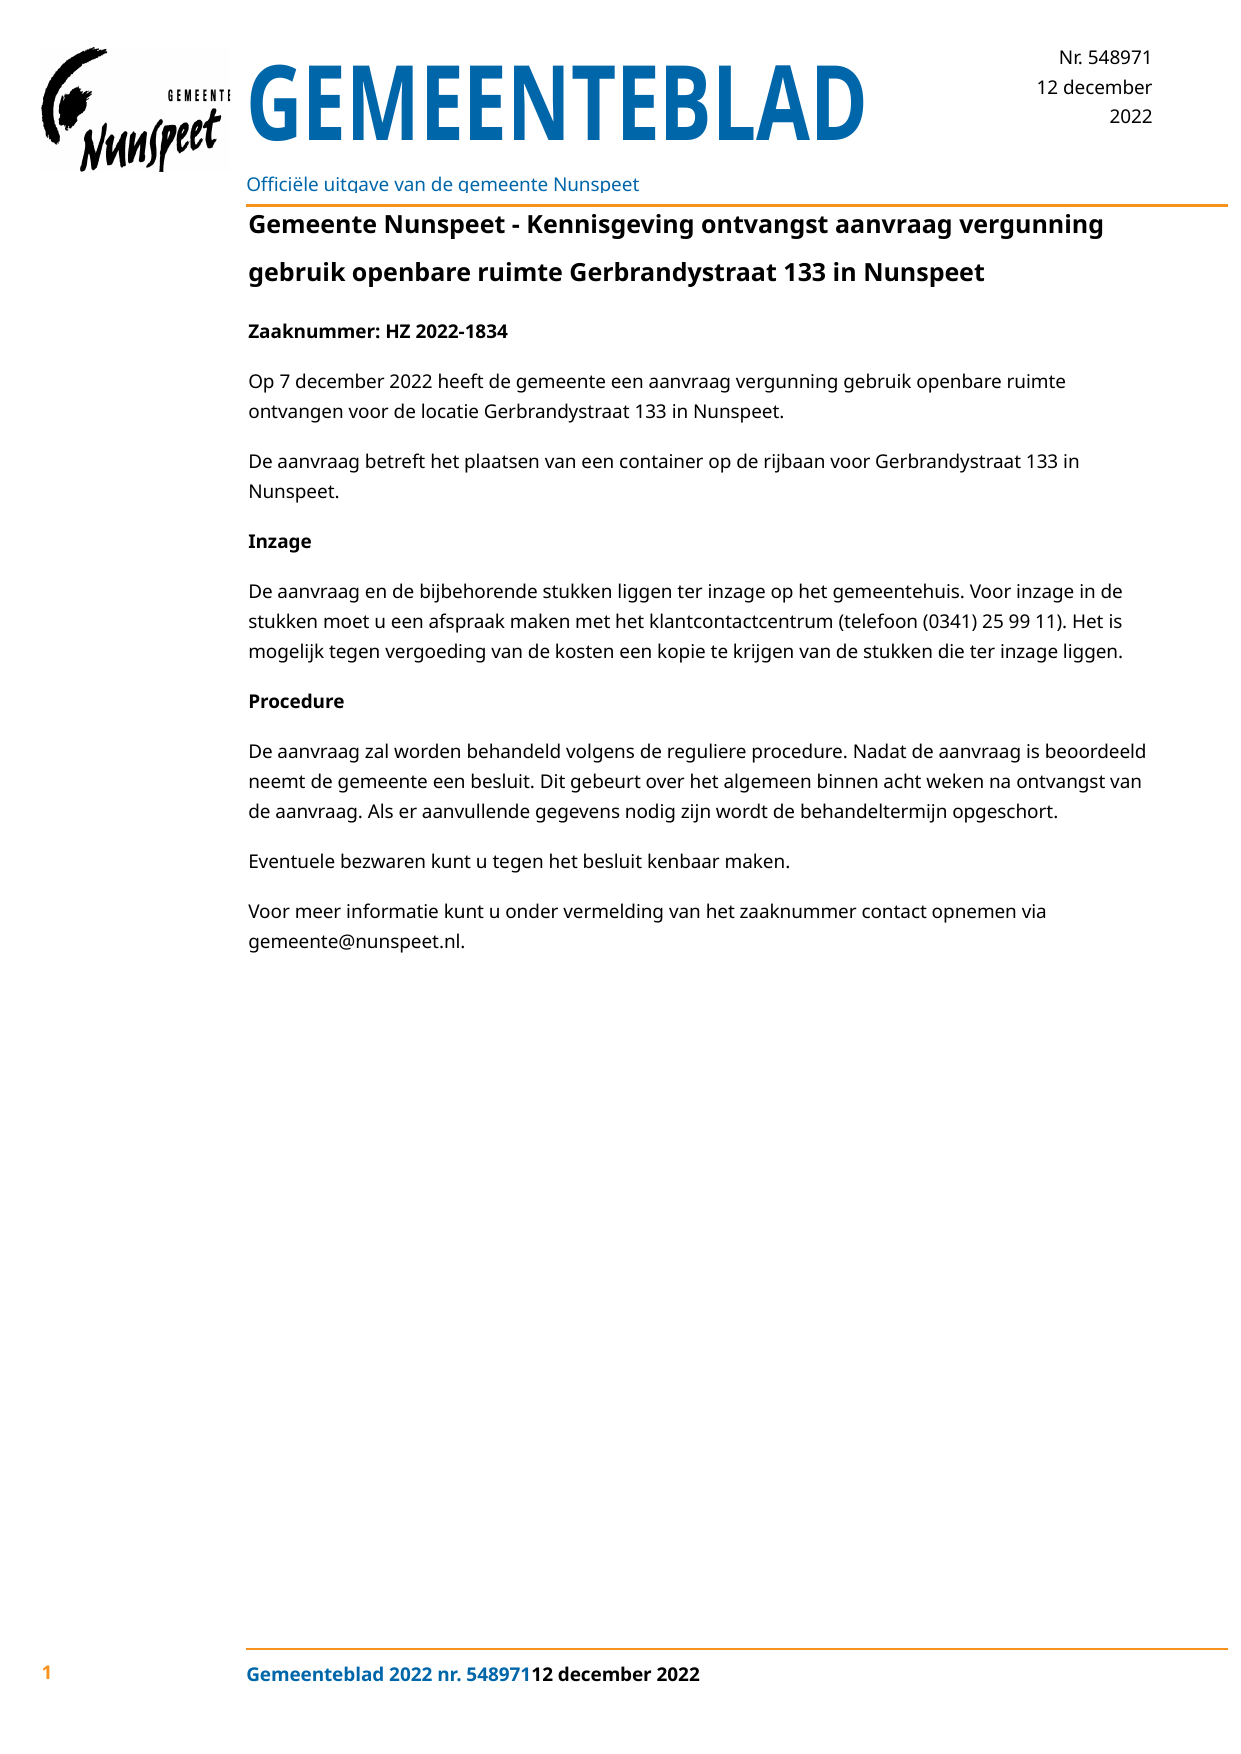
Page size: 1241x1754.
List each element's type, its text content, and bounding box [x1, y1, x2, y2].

text De aanvraag zal worden behandeld volgens de reguliere procedure. Nadat de aanvraag is beoordeeld neemt de gemeente een besluit. Dit gebeurt over het algemeen binnen acht weken na ontvangst van de aanvraag. Als er aanvullende gegevens nodig zijn wordt de behandeltermijn opgeschort. [248, 739, 1152, 824]
text Voor meer informatie kunt u onder vermelding van het zaaknummer contact opnemen via gemeente@nunspeet.nl. [248, 899, 1152, 954]
text Procedure [248, 688, 1152, 714]
text De aanvraag en de bijbehorende stukken liggen ter inzage op het gemeentehuis. Voor inzage in de stukken moet u een afspraak maken met het klantcontactcentrum (telefoon (0341) 25 99 11). Het is mogelijk tegen vergoeding van de kosten een kopie te krijgen van de stukken die ter inzage liggen. [248, 579, 1152, 664]
text Gemeente Nunspeet - Kennisgeving ontvangst aanvraag vergunning gebruik openbare ruimte Gerbrandystraat 133 in Nunspeet [248, 207, 1152, 288]
text Zaaknummer: HZ 2022-1834 [248, 318, 1152, 344]
text De aanvraag betreft het plaatsen van een container op de rijbaan voor Gerbrandystraat 133 in Nunspeet. [248, 448, 1152, 504]
text Op 7 december 2022 heeft de gemeente een aanvraag vergunning gebruik openbare ruimte ontvangen voor de locatie Gerbrandystraat 133 in Nunspeet. [248, 368, 1152, 424]
text Eventuele bezwaren kunt u tegen het besluit kenbaar maken. [248, 848, 1152, 874]
text Inzage [248, 528, 1152, 554]
picture [41, 47, 231, 172]
